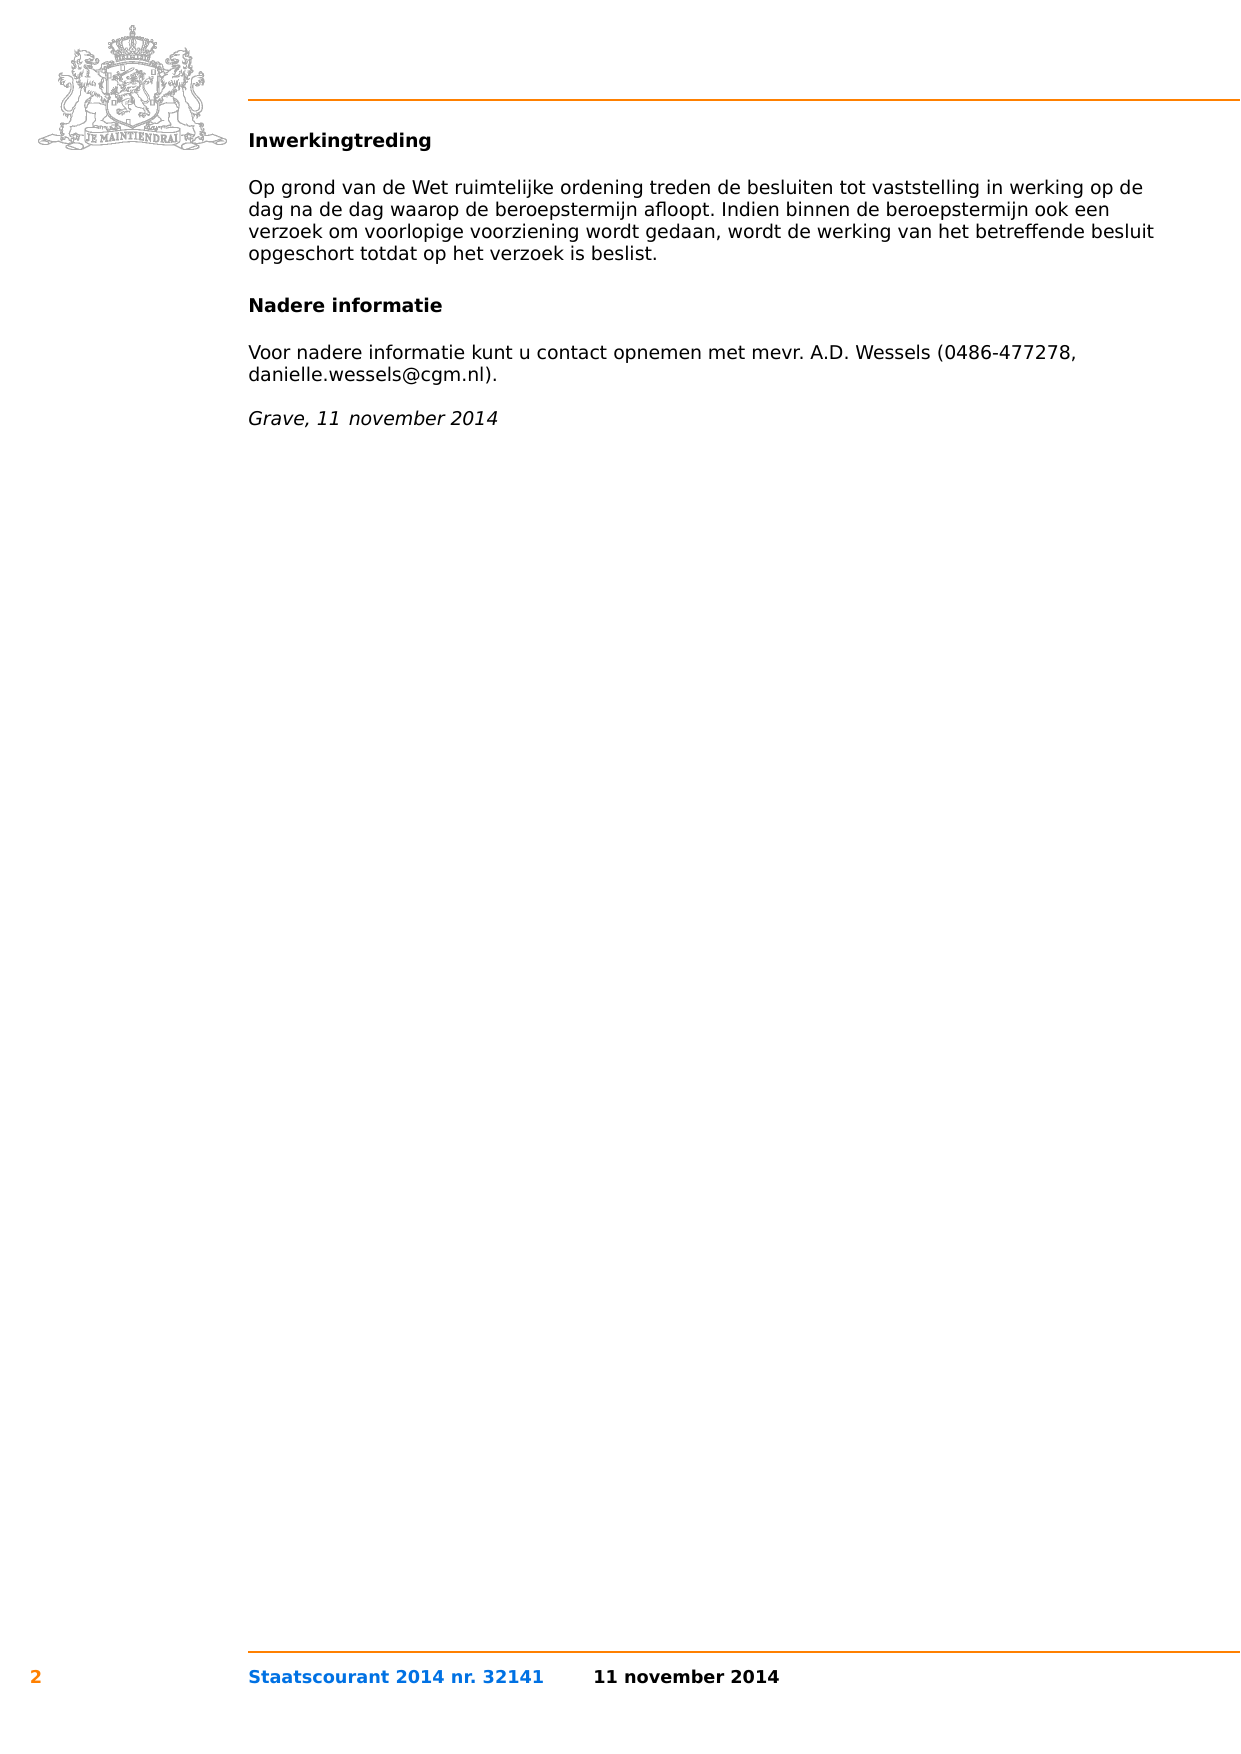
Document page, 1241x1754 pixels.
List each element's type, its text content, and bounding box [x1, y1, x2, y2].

picture [38, 25, 227, 150]
text Op grond van de Wet ruimtelijke ordening treden de besluiten tot vaststelling in werking op de dag na de dag waarop de beroepstermijn afloopt. Indien binnen de beroepstermijn ook een verzoek om voorlopige voorziening wordt gedaan, wordt de werking van het betreffende besluit opgeschort totdat op het verzoek is beslist. [248, 177, 1163, 265]
text Grave, 11 november 2014 [248, 408, 1163, 429]
subtitle Inwerkingtreding [248, 130, 1163, 152]
subtitle Nadere informatie [248, 295, 1163, 317]
text Voor nadere informatie kunt u contact opnemen met mevr. A.D. Wessels (0486-477278, danielle.wessels@cgm.nl). [248, 342, 1163, 386]
